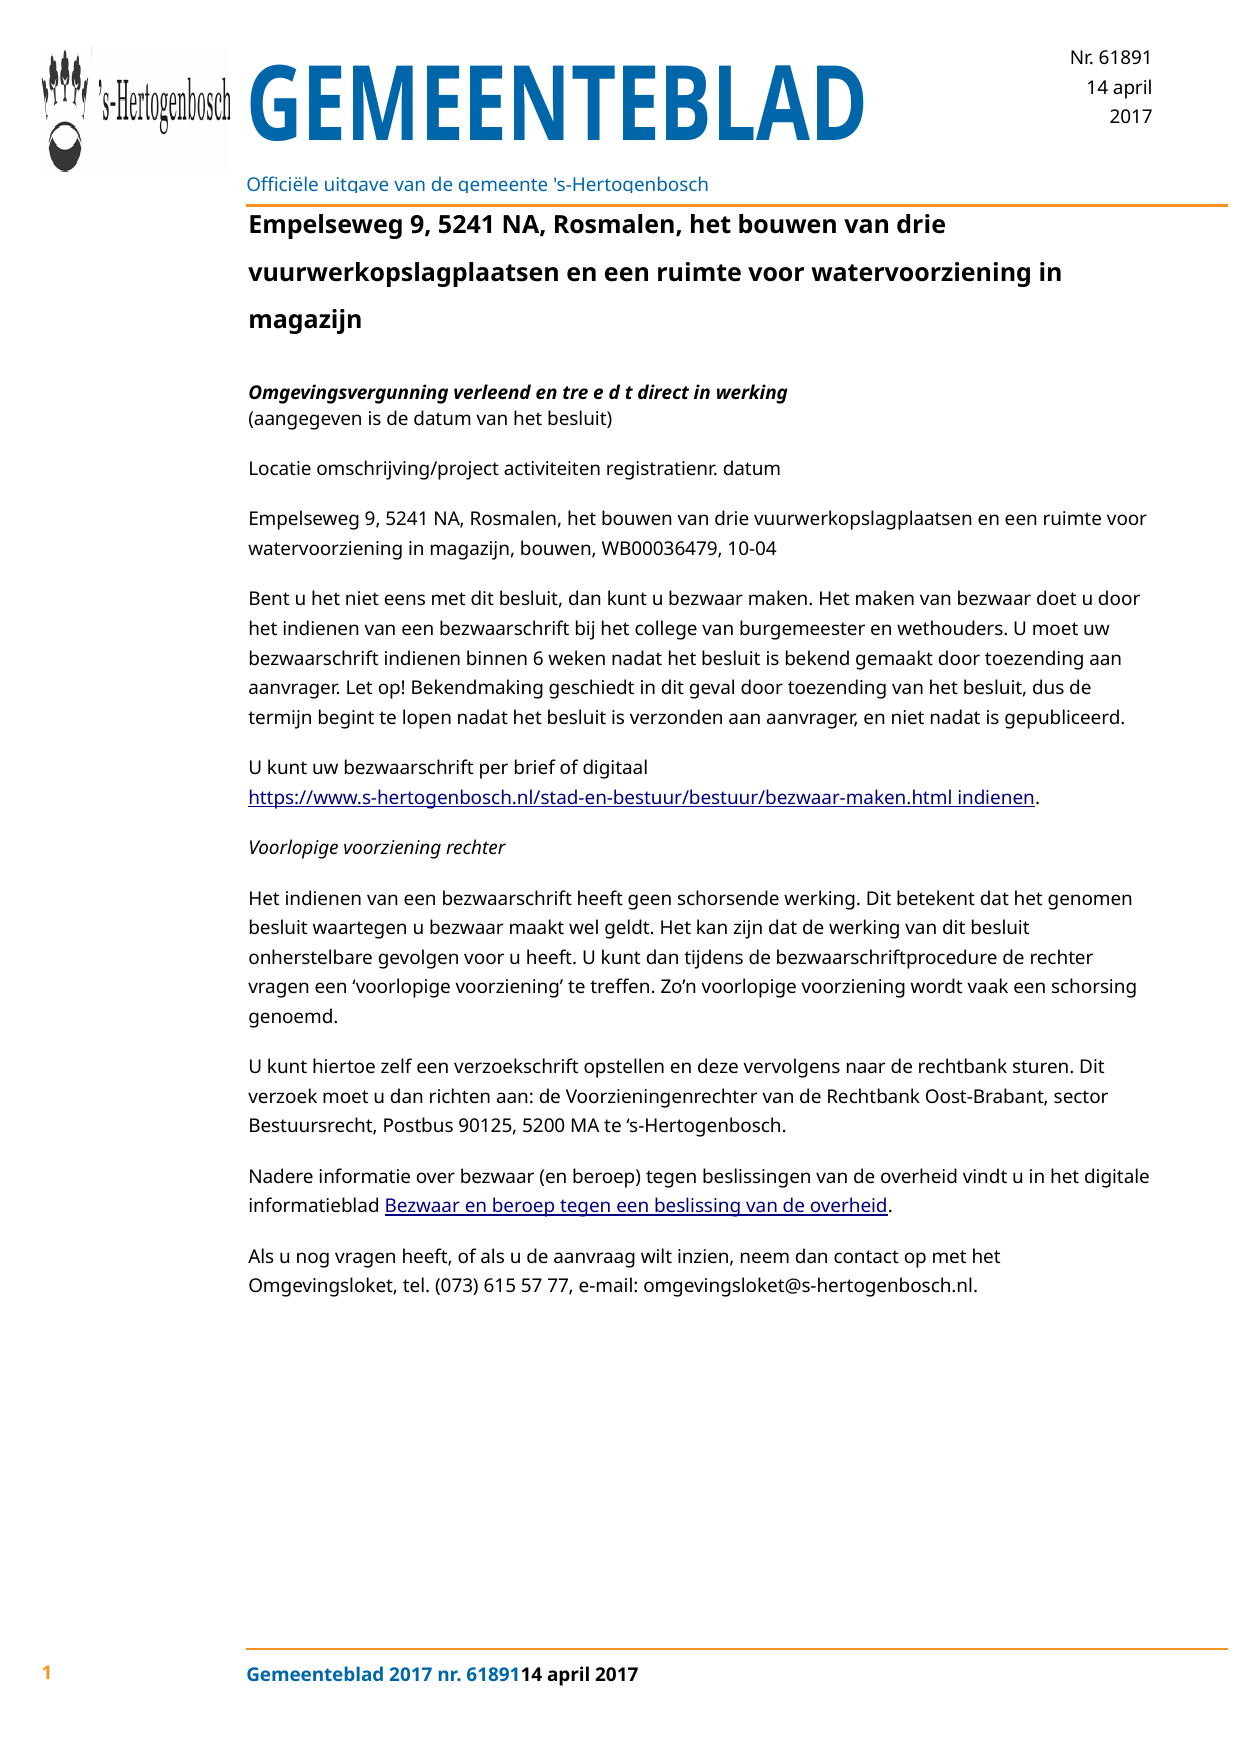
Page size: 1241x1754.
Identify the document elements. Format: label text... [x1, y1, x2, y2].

text U kunt hiertoe zelf een verzoekschrift opstellen en deze vervolgens naar de rechtbank sturen. Dit verzoek moet u dan richten aan: de Voorzieningenrechter van de Rechtbank Oost-Brabant, sector Bestuursrecht, Postbus 90125, 5200 MA te ‘s-Hertogenbosch. [248, 1053, 1152, 1138]
text Empelseweg 9, 5241 NA, Rosmalen, het bouwen van drie vuurwerkopslagplaatsen en een ruimte voor watervoorziening in magazijn [248, 207, 1152, 336]
text Voorlopige voorziening rechter [248, 834, 1152, 860]
picture [41, 47, 231, 172]
text Bent u het niet eens met dit besluit, dan kunt u bezwaar maken. Het maken van bezwaar doet u door het indienen van een bezwaarschrift bij het college van burgemeester en wethouders. U moet uw bezwaarschrift indienen binnen 6 weken nadat het besluit is bekend gemaakt door toezending aan aanvrager. Let op! Bekendmaking geschiedt in dit geval door toezending van het besluit, dus de termijn begint te lopen nadat het besluit is verzonden aan aanvrager, en niet nadat is gepubliceerd. [248, 586, 1152, 730]
text (aangegeven is de datum van het besluit) [248, 405, 1152, 431]
text Nadere informatie over bezwaar (en beroep) tegen beslissingen van de overheid vindt u in het digitale informatieblad Bezwaar en beroep tegen een beslissing van de overheid. [248, 1163, 1152, 1218]
text Locatie omschrijving/project activiteiten registratienr. datum [248, 455, 1152, 481]
text Het indienen van een bezwaarschrift heeft geen schorsende werking. Dit betekent dat het genomen besluit waartegen u bezwaar maakt wel geldt. Het kan zijn dat de werking van dit besluit onherstelbare gevolgen voor u heeft. U kunt dan tijdens de bezwaarschriftprocedure de rechter vragen een ‘voorlopige voorziening’ te treffen. Zo’n voorlopige voorziening wordt vaak een schorsing genoemd. [248, 885, 1152, 1029]
text U kunt uw bezwaarschrift per brief of digitaal https://www.s-hertogenbosch.nl/stad-en-bestuur/bestuur/bezwaar-maken.html indienen. [248, 754, 1152, 810]
text Empelseweg 9, 5241 NA, Rosmalen, het bouwen van drie vuurwerkopslagplaatsen en een ruimte voor watervoorziening in magazijn, bouwen, WB00036479, 10-04 [248, 506, 1152, 561]
text Omgevingsvergunning verleend en tre e d t direct in werking [248, 379, 1152, 405]
text Als u nog vragen heeft, of als u de aanvraag wilt inzien, neem dan contact op met het Omgevingsloket, tel. (073) 615 57 77, e-mail: omgevingsloket@s-hertogenbosch.nl. [248, 1243, 1152, 1298]
